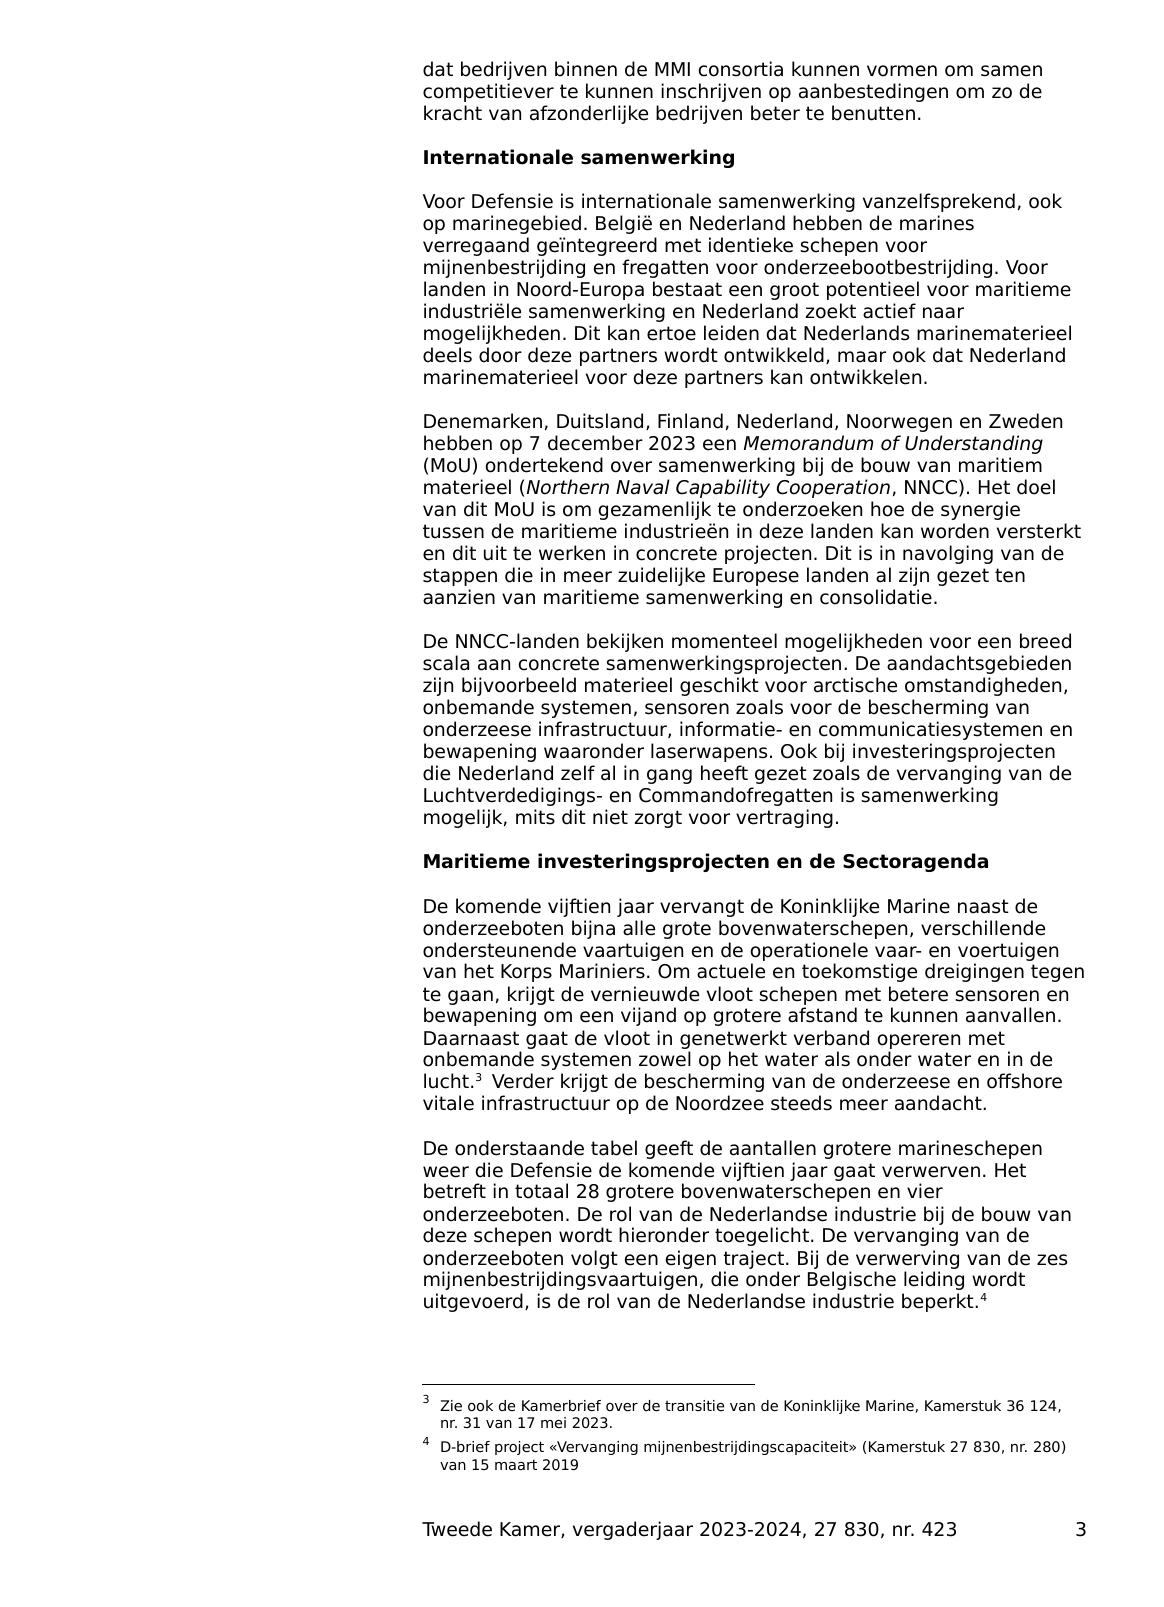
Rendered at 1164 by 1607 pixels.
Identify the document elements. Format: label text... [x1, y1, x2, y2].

text Zie ook de Kamerbrief over de transitie van de Koninklijke Marine, Kamerstuk 36 124, nr. 31 van 17 mei 2023. [422, 1393, 1087, 1432]
text De onderstaande tabel geeft de aantallen grotere marineschepen weer die Defensie de komende vijftien jaar gaat verwerven. Het betreft in totaal 28 grotere bovenwaterschepen en vier onderzeeboten. De rol van de Nederlandse industrie bij de bouw van deze schepen wordt hieronder toegelicht. De vervanging van de onderzeeboten volgt een eigen traject. Bij de verwerving van de zes mijnenbestrijdingsvaartuigen, die onder Belgische leiding wordt uitgevoerd, is de rol van de Nederlandse industrie beperkt. [422, 1137, 1087, 1313]
subtitle Maritieme investeringsprojecten en de Sectoragenda [422, 851, 1087, 873]
text De komende vijftien jaar vervangt de Koninklijke Marine naast de onderzeeboten bijna alle grote bovenwaterschepen, verschillende ondersteunende vaartuigen en de operationele vaar- en voertuigen van het Korps Mariniers. Om actuele en toekomstige dreigingen tegen te gaan, krijgt de vernieuwde vloot schepen met betere sensoren en bewapening om een vijand op grotere afstand te kunnen aanvallen. Daarnaast gaat de vloot in genetwerkt verband opereren met onbemande systemen zowel op het water als onder water en in de lucht. Verder krijgt de bescherming van de onderzeese en offshore vitale infrastructuur op de Noordzee steeds meer aandacht. [422, 896, 1087, 1115]
text Denemarken, Duitsland, Finland, Nederland, Noorwegen en Zweden hebben op 7 december 2023 een Memorandum of Understanding (MoU) ondertekend over samenwerking bij de bouw van maritiem materieel (Northern Naval Capability Cooperation, NNCC). Het doel van dit MoU is om gezamenlijk te onderzoeken hoe de synergie tussen de maritieme industrieën in deze landen kan worden versterkt en dit uit te werken in concrete projecten. Dit is in navolging van de stappen die in meer zuidelijke Europese landen al zijn gezet ten aanzien van maritieme samenwerking en consolidatie. [422, 411, 1087, 609]
text De NNCC-landen bekijken momenteel mogelijkheden voor een breed scala aan concrete samenwerkingsprojecten. De aandachtsgebieden zijn bijvoorbeeld materieel geschikt voor arctische omstandigheden, onbemande systemen, sensoren zoals voor de bescherming van onderzeese infrastructuur, informatie- en communicatiesystemen en bewapening waaronder laserwapens. Ook bij investeringsprojecten die Nederland zelf al in gang heeft gezet zoals de vervanging van de Luchtverdedigings- en Commandofregatten is samenwerking mogelijk, mits dit niet zorgt voor vertraging. [422, 631, 1087, 829]
text D-brief project «Vervanging mijnenbestrijdingscapaciteit» (Kamerstuk 27 830, nr. 280) van 15 maart 2019 [422, 1435, 1087, 1474]
text dat bedrijven binnen de MMI consortia kunnen vormen om samen competitiever te kunnen inschrijven op aanbestedingen om zo de kracht van afzonderlijke bedrijven beter te benutten. [422, 59, 1087, 125]
subtitle Internationale samenwerking [422, 147, 1087, 169]
text Voor Defensie is internationale samenwerking vanzelfsprekend, ook op marinegebied. België en Nederland hebben de marines verregaand geïntegreerd met identieke schepen voor mijnenbestrijding en fregatten voor onderzeebootbestrijding. Voor landen in Noord-Europa bestaat een groot potentieel voor maritieme industriële samenwerking en Nederland zoekt actief naar mogelijkheden. Dit kan ertoe leiden dat Nederlands marinematerieel deels door deze partners wordt ontwikkeld, maar ook dat Nederland marinematerieel voor deze partners kan ontwikkelen. [422, 191, 1087, 389]
